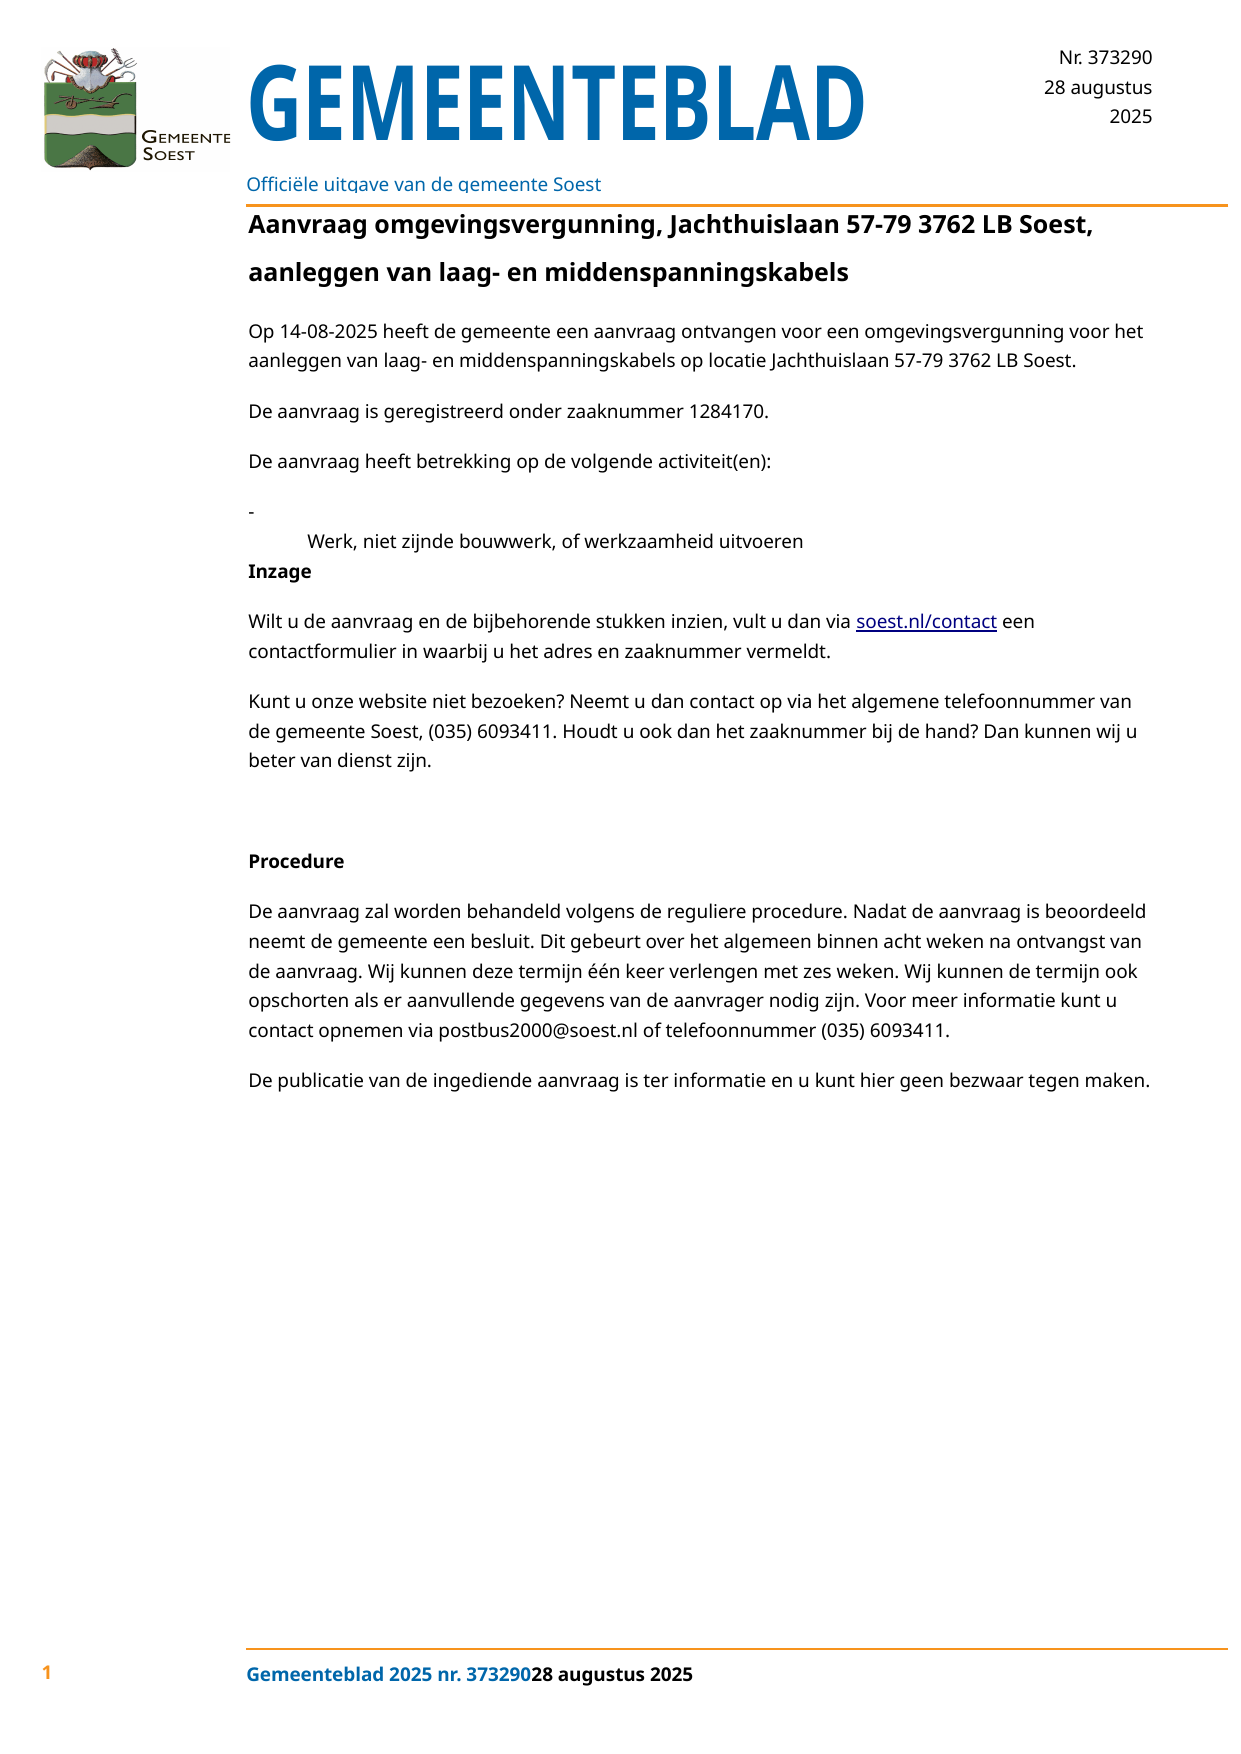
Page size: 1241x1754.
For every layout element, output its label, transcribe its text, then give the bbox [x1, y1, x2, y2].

text De aanvraag heeft betrekking op de volgende activiteit(en): [248, 448, 1152, 474]
text Aanvraag omgevingsvergunning, Jachthuislaan 57-79 3762 LB Soest, aanleggen van laag- en middenspanningskabels [248, 207, 1152, 288]
text Procedure [248, 848, 1152, 874]
list Werk, niet zijnde bouwwerk, of werkzaamheid uitvoeren [248, 528, 1152, 554]
picture [41, 47, 231, 172]
text De aanvraag is geregistreerd onder zaaknummer 1284170. [248, 398, 1152, 424]
text De publicatie van de ingediende aanvraag is ter informatie en u kunt hier geen bezwaar tegen maken. [248, 1067, 1152, 1093]
text Kunt u onze website niet bezoeken? Neemt u dan contact op via het algemene telefoonnummer van de gemeente Soest, (035) 6093411. Houdt u ook dan het zaaknummer bij de hand? Dan kunnen wij u beter van dienst zijn. [248, 688, 1152, 773]
text Inzage [248, 558, 1152, 584]
text De aanvraag zal worden behandeld volgens de reguliere procedure. Nadat de aanvraag is beoordeeld neemt de gemeente een besluit. Dit gebeurt over het algemeen binnen acht weken na ontvangst van de aanvraag. Wij kunnen deze termijn één keer verlengen met zes weken. Wij kunnen de termijn ook opschorten als er aanvullende gegevens van de aanvrager nodig zijn. Voor meer informatie kunt u contact opnemen via postbus2000@soest.nl of telefoonnummer (035) 6093411. [248, 899, 1152, 1043]
text Wilt u de aanvraag en de bijbehorende stukken inzien, vult u dan via soest.nl/contact een contactformulier in waarbij u het adres en zaaknummer vermeldt. [248, 608, 1152, 664]
text Op 14-08-2025 heeft de gemeente een aanvraag ontvangen voor een omgevingsvergunning voor het aanleggen van laag- en middenspanningskabels op locatie Jachthuislaan 57-79 3762 LB Soest. [248, 318, 1152, 373]
